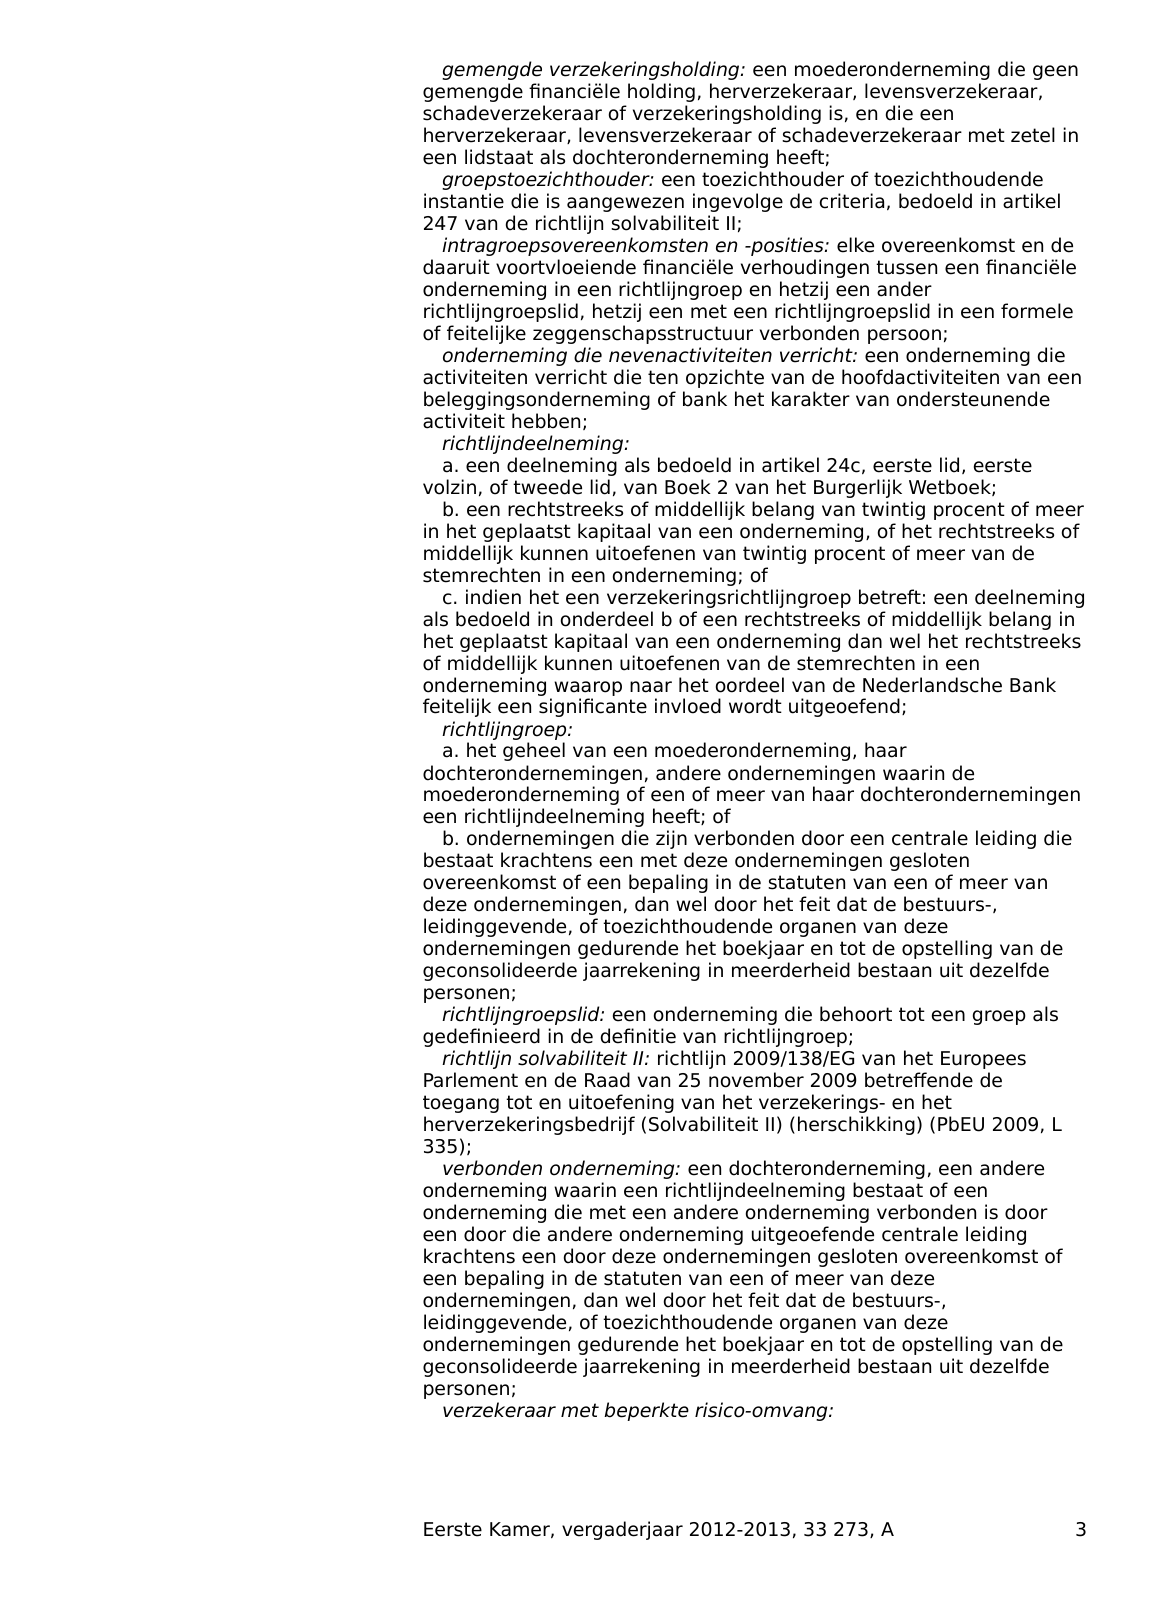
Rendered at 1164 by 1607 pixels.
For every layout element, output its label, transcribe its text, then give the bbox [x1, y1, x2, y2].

text verbonden onderneming: een dochteronderneming, een andere onderneming waarin een richtlijndeelneming bestaat of een onderneming die met een andere onderneming verbonden is door een door die andere onderneming uitgeoefende centrale leiding krachtens een door deze ondernemingen gesloten overeenkomst of een bepaling in de statuten van een of meer van deze ondernemingen, dan wel door het feit dat de bestuurs-, leidinggevende, of toezichthoudende organen van deze ondernemingen gedurende het boekjaar en tot de opstelling van de geconsolideerde jaarrekening in meerderheid bestaan uit dezelfde personen; [422, 1158, 1087, 1400]
text c. indien het een verzekeringsrichtlijngroep betreft: een deelneming als bedoeld in onderdeel b of een rechtstreeks of middellijk belang in het geplaatst kapitaal van een onderneming dan wel het rechtstreeks of middellijk kunnen uitoefenen van de stemrechten in een onderneming waarop naar het oordeel van de Nederlandsche Bank feitelijk een significante invloed wordt uitgeoefend; [422, 587, 1087, 718]
text verzekeraar met beperkte risico-omvang: [422, 1400, 1087, 1422]
text intragroepsovereenkomsten en -posities: elke overeenkomst en de daaruit voortvloeiende financiële verhoudingen tussen een financiële onderneming in een richtlijngroep en hetzij een ander richtlijngroepslid, hetzij een met een richtlijngroepslid in een formele of feitelijke zeggenschapsstructuur verbonden persoon; [422, 235, 1087, 345]
text a. het geheel van een moederonderneming, haar dochterondernemingen, andere ondernemingen waarin de moederonderneming of een of meer van haar dochterondernemingen een richtlijndeelneming heeft; of [422, 740, 1087, 828]
text b. een rechtstreeks of middellijk belang van twintig procent of meer in het geplaatst kapitaal van een onderneming, of het rechtstreeks of middellijk kunnen uitoefenen van twintig procent of meer van de stemrechten in een onderneming; of [422, 499, 1087, 587]
text richtlijngroep: [422, 718, 1087, 740]
text richtlijn solvabiliteit II: richtlijn 2009/138/EG van het Europees Parlement en de Raad van 25 november 2009 betreffende de toegang tot en uitoefening van het verzekerings- en het herverzekeringsbedrijf (Solvabiliteit II) (herschikking) (PbEU 2009, L 335); [422, 1048, 1087, 1158]
text b. ondernemingen die zijn verbonden door een centrale leiding die bestaat krachtens een met deze ondernemingen gesloten overeenkomst of een bepaling in de statuten van een of meer van deze ondernemingen, dan wel door het feit dat de bestuurs-, leidinggevende, of toezichthoudende organen van deze ondernemingen gedurende het boekjaar en tot de opstelling van de geconsolideerde jaarrekening in meerderheid bestaan uit dezelfde personen; [422, 828, 1087, 1004]
text richtlijndeelneming: [422, 433, 1087, 455]
text gemengde verzekeringsholding: een moederonderneming die geen gemengde financiële holding, herverzekeraar, levensverzekeraar, schadeverzekeraar of verzekeringsholding is, en die een herverzekeraar, levensverzekeraar of schadeverzekeraar met zetel in een lidstaat als dochteronderneming heeft; [422, 59, 1087, 169]
text richtlijngroepslid: een onderneming die behoort tot een groep als gedefinieerd in de definitie van richtlijngroep; [422, 1004, 1087, 1048]
text onderneming die nevenactiviteiten verricht: een onderneming die activiteiten verricht die ten opzichte van de hoofdactiviteiten van een beleggingsonderneming of bank het karakter van ondersteunende activiteit hebben; [422, 345, 1087, 433]
text groepstoezichthouder: een toezichthouder of toezichthoudende instantie die is aangewezen ingevolge de criteria, bedoeld in artikel 247 van de richtlijn solvabiliteit II; [422, 169, 1087, 235]
text a. een deelneming als bedoeld in artikel 24c, eerste lid, eerste volzin, of tweede lid, van Boek 2 van het Burgerlijk Wetboek; [422, 455, 1087, 499]
